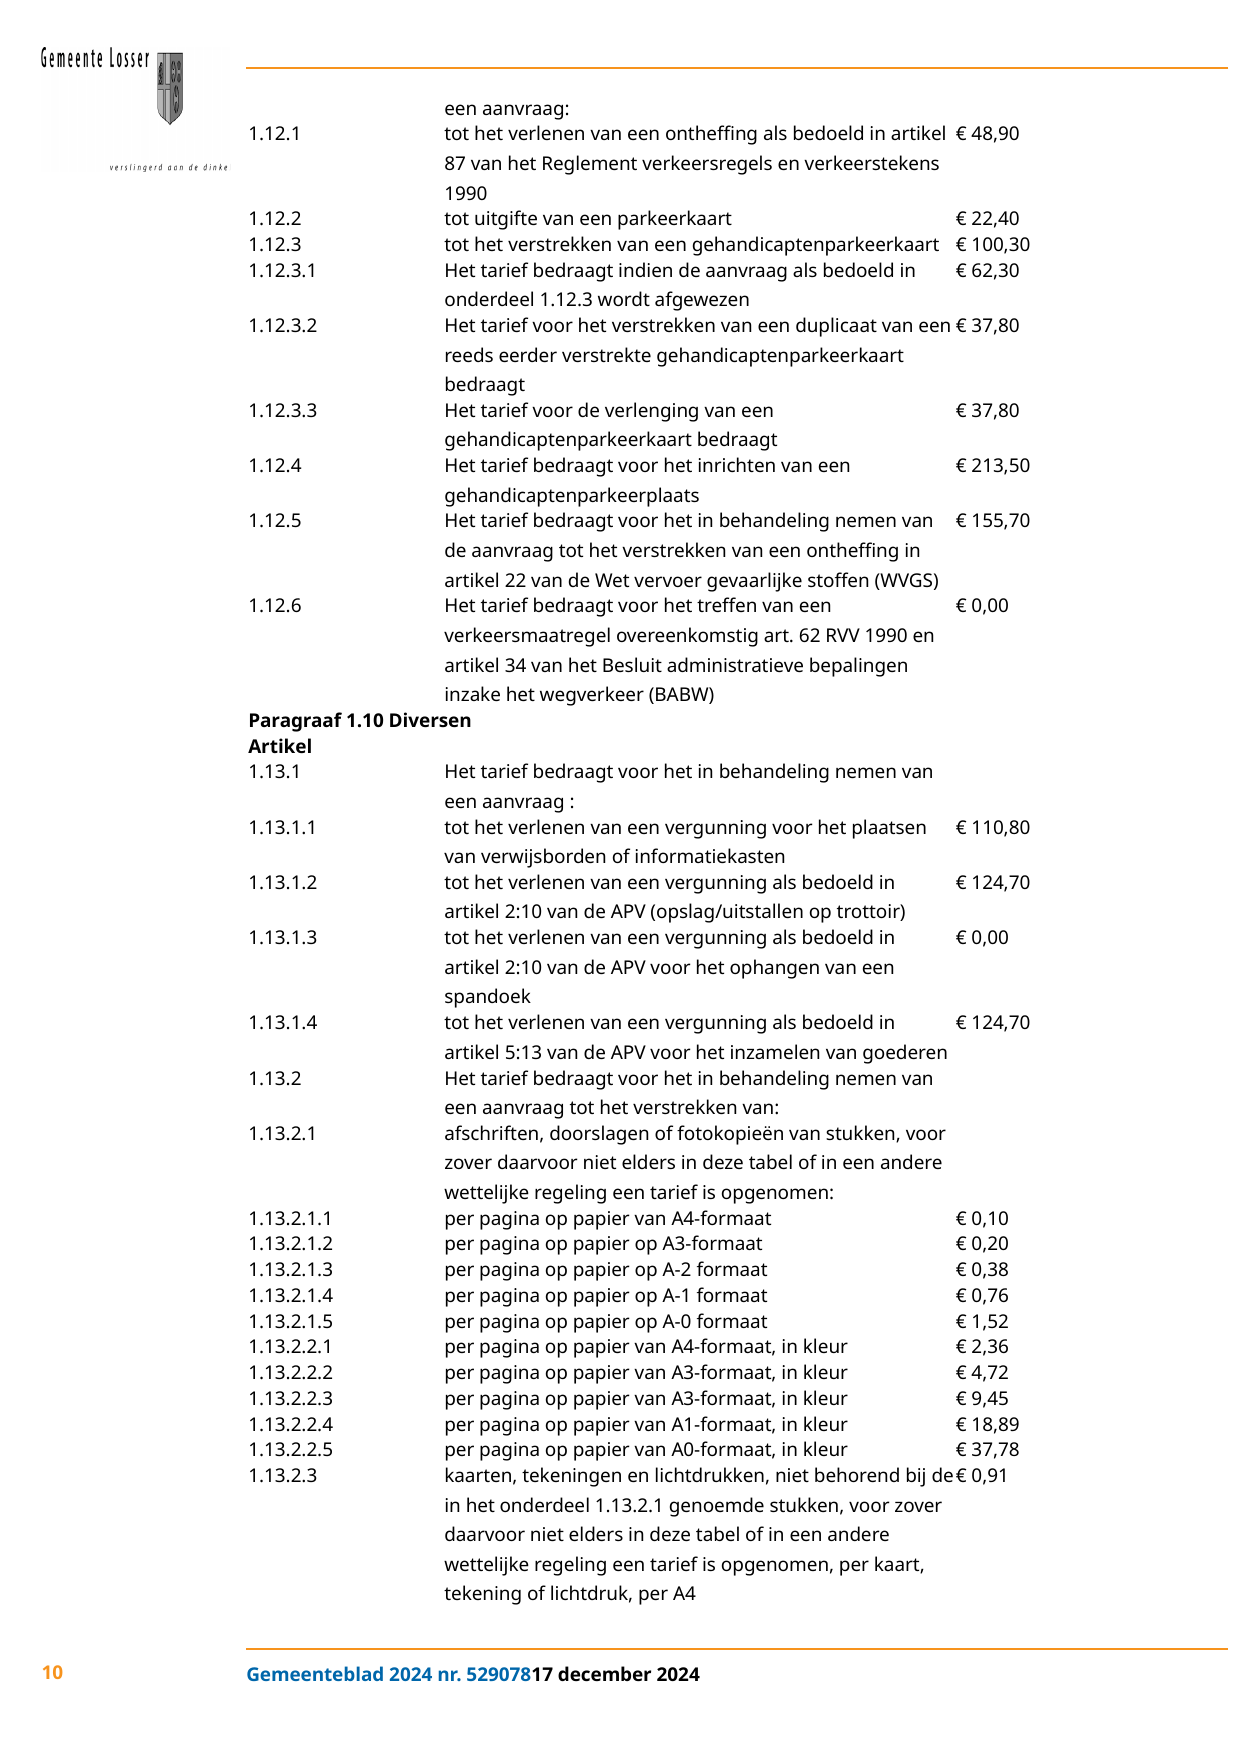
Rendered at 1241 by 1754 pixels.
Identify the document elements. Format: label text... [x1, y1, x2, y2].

table_cell 1.13.1.2 [248, 869, 444, 924]
table_cell Het tarief bedraagt voor het treffen van een verkeersmaatregel overeenkomstig art. 62 RVV 1990 en artikel 34 van het Besluit administratieve bepalingen inzake het wegverkeer (BABW) [444, 593, 956, 707]
table_cell tot het verstrekken van een gehandicaptenparkeerkaart [444, 231, 956, 257]
table_cell [248, 95, 444, 121]
table_cell 1.12.2 [248, 205, 444, 231]
table_cell per pagina op papier van A1-formaat, in kleur [444, 1411, 956, 1436]
table_cell 1.12.3.2 [248, 312, 444, 397]
table_cell tot het verlenen van een vergunning als bedoeld in artikel 5:13 van de APV voor het inzamelen van goederen [444, 1009, 956, 1065]
table_cell 1.13.2.1 [248, 1120, 444, 1205]
table_cell € 37,80 [956, 397, 1152, 452]
table_cell 1.13.2.3 [248, 1462, 444, 1606]
table_cell € 9,45 [956, 1385, 1152, 1411]
table_cell 1.13.2.2.3 [248, 1385, 444, 1411]
table_cell 1.13.1.3 [248, 925, 444, 1009]
table_cell € 18,89 [956, 1411, 1152, 1436]
table_cell € 4,72 [956, 1359, 1152, 1385]
table_cell Het tarief bedraagt voor het in behandeling nemen van een aanvraag tot het verstrekken van: [444, 1065, 956, 1120]
table_cell 1.13.2.1.4 [248, 1282, 444, 1308]
table_cell per pagina op papier van A4-formaat, in kleur [444, 1334, 956, 1359]
table_cell 1.12.3.1 [248, 257, 444, 312]
table_cell Het tarief bedraagt indien de aanvraag als bedoeld in onderdeel 1.12.3 wordt afgewezen [444, 257, 956, 312]
table_cell 1.12.1 [248, 121, 444, 205]
table_cell € 22,40 [956, 205, 1152, 231]
table_cell 1.13.2 [248, 1065, 444, 1120]
table_cell € 155,70 [956, 508, 1152, 593]
table_cell € 37,80 [956, 312, 1152, 397]
table_cell 1.12.3 [248, 231, 444, 257]
table_cell [956, 95, 1152, 121]
table_cell € 0,20 [956, 1231, 1152, 1256]
table_cell € 48,90 [956, 121, 1152, 205]
table_cell € 2,36 [956, 1334, 1152, 1359]
table_cell per pagina op papier van A3-formaat, in kleur [444, 1359, 956, 1385]
table_cell 1.13.2.2.2 [248, 1359, 444, 1385]
table_cell per pagina op papier op A-0 formaat [444, 1308, 956, 1333]
table_cell [956, 707, 1152, 733]
table_cell € 62,30 [956, 257, 1152, 312]
table_cell per pagina op papier van A3-formaat, in kleur [444, 1385, 956, 1411]
table_cell 1.13.2.2.1 [248, 1334, 444, 1359]
table_cell € 213,50 [956, 453, 1152, 508]
table_cell [956, 1065, 1152, 1120]
table_cell 1.13.2.2.5 [248, 1436, 444, 1462]
table_cell een aanvraag: [444, 95, 956, 121]
table_cell tot het verlenen van een ontheffing als bedoeld in artikel 87 van het Reglement verkeersregels en verkeerstekens 1990 [444, 121, 956, 205]
table_cell tot het verlenen van een vergunning als bedoeld in artikel 2:10 van de APV (opslag/uitstallen op trottoir) [444, 869, 956, 924]
table_cell tot uitgifte van een parkeerkaart [444, 205, 956, 231]
table_cell 1.12.4 [248, 453, 444, 508]
table_cell 1.13.1.1 [248, 814, 444, 869]
table_cell kaarten, tekeningen en lichtdrukken, niet behorend bij de in het onderdeel 1.13.2.1 genoemde stukken, voor zover daarvoor niet elders in deze tabel of in een andere wettelijke regeling een tarief is opgenomen, per kaart, tekening of lichtdruk, per A4 [444, 1462, 956, 1606]
table_cell € 0,00 [956, 593, 1152, 707]
table_cell 1.13.2.1.2 [248, 1231, 444, 1256]
table_cell 1.13.1.4 [248, 1009, 444, 1065]
table_cell per pagina op papier op A-2 formaat [444, 1256, 956, 1282]
table_cell Het tarief voor de verlenging van een gehandicaptenparkeerkaart bedraagt [444, 397, 956, 452]
table_cell € 1,52 [956, 1308, 1152, 1333]
table_cell € 0,91 [956, 1462, 1152, 1606]
table_cell Het tarief bedraagt voor het in behandeling nemen van een aanvraag : [444, 759, 956, 814]
table_cell Paragraaf 1.10 Diversen [248, 707, 956, 733]
table_cell € 124,70 [956, 869, 1152, 924]
table_cell 1.13.2.1.1 [248, 1205, 444, 1231]
table_cell per pagina op papier van A4-formaat [444, 1205, 956, 1231]
table_cell € 100,30 [956, 231, 1152, 257]
table_cell € 37,78 [956, 1436, 1152, 1462]
table_cell [956, 759, 1152, 814]
table_cell per pagina op papier op A-1 formaat [444, 1282, 956, 1308]
table_cell 1.13.2.2.4 [248, 1411, 444, 1436]
table_cell € 110,80 [956, 814, 1152, 869]
table_cell tot het verlenen van een vergunning voor het plaatsen van verwijsborden of informatiekasten [444, 814, 956, 869]
table_cell € 0,10 [956, 1205, 1152, 1231]
table_cell € 124,70 [956, 1009, 1152, 1065]
table_cell € 0,76 [956, 1282, 1152, 1308]
table_cell € 0,38 [956, 1256, 1152, 1282]
table_cell Het tarief voor het verstrekken van een duplicaat van een reeds eerder verstrekte gehandicaptenparkeerkaart bedraagt [444, 312, 956, 397]
picture [41, 47, 231, 172]
table_cell Het tarief bedraagt voor het in behandeling nemen van de aanvraag tot het verstrekken van een ontheffing in artikel 22 van de Wet vervoer gevaarlijke stoffen (WVGS) [444, 508, 956, 593]
table_cell 1.12.3.3 [248, 397, 444, 452]
table_cell per pagina op papier op A3-formaat [444, 1231, 956, 1256]
table_cell 1.13.2.1.5 [248, 1308, 444, 1333]
table_cell 1.13.1 [248, 759, 444, 814]
table_cell Artikel [248, 733, 956, 758]
table_cell Het tarief bedraagt voor het inrichten van een gehandicaptenparkeerplaats [444, 453, 956, 508]
table_cell per pagina op papier van A0-formaat, in kleur [444, 1436, 956, 1462]
table_cell tot het verlenen van een vergunning als bedoeld in artikel 2:10 van de APV voor het ophangen van een spandoek [444, 925, 956, 1009]
table_cell € 0,00 [956, 925, 1152, 1009]
table_cell 1.13.2.1.3 [248, 1256, 444, 1282]
table_cell [956, 733, 1152, 758]
table_cell 1.12.5 [248, 508, 444, 593]
table_cell afschriften, doorslagen of fotokopieën van stukken, voor zover daarvoor niet elders in deze tabel of in een andere wettelijke regeling een tarief is opgenomen: [444, 1120, 956, 1205]
table_cell [956, 1120, 1152, 1205]
table_cell 1.12.6 [248, 593, 444, 707]
